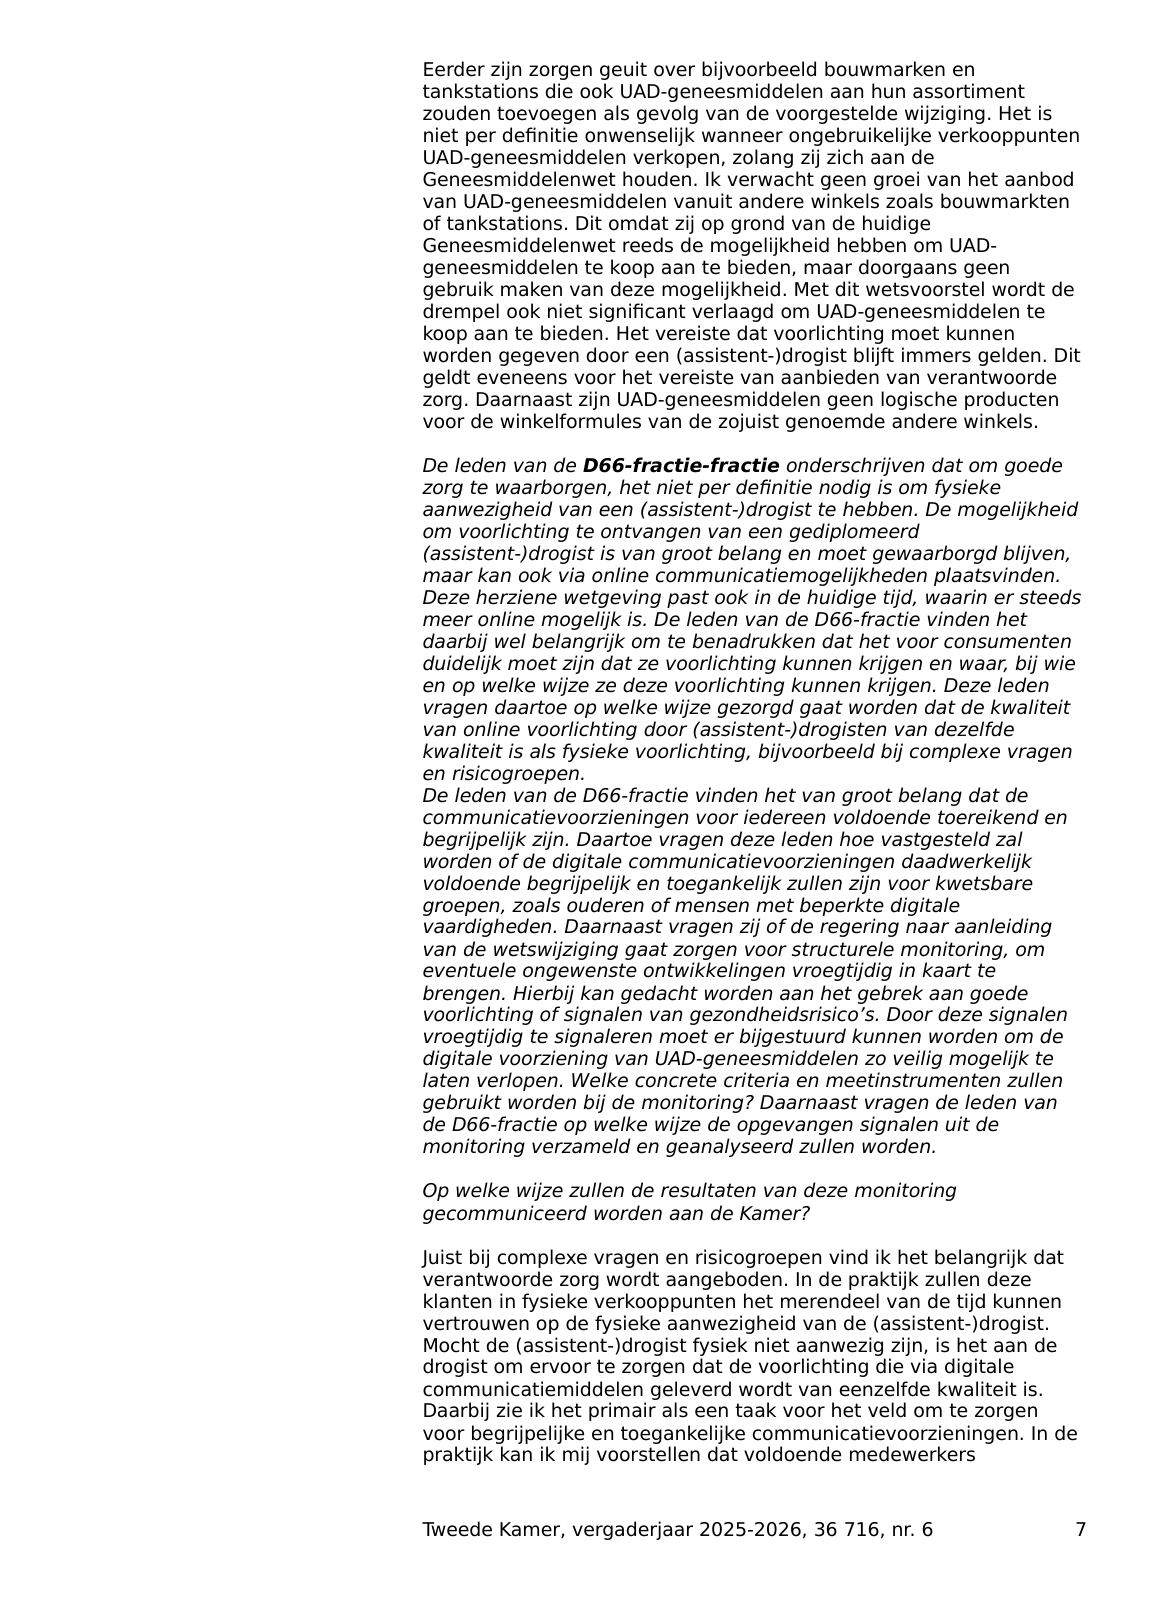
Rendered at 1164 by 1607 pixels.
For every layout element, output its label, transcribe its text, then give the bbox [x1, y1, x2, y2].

text Eerder zijn zorgen geuit over bijvoorbeeld bouwmarken en tankstations die ook UAD-geneesmiddelen aan hun assortiment zouden toevoegen als gevolg van de voorgestelde wijziging. Het is niet per definitie onwenselijk wanneer ongebruikelijke verkooppunten UAD-geneesmiddelen verkopen, zolang zij zich aan de Geneesmiddelenwet houden. Ik verwacht geen groei van het aanbod van UAD-geneesmiddelen vanuit andere winkels zoals bouwmarkten of tankstations. Dit omdat zij op grond van de huidige Geneesmiddelenwet reeds de mogelijkheid hebben om UAD-geneesmiddelen te koop aan te bieden, maar doorgaans geen gebruik maken van deze mogelijkheid. Met dit wetsvoorstel wordt de drempel ook niet significant verlaagd om UAD-geneesmiddelen te koop aan te bieden. Het vereiste dat voorlichting moet kunnen worden gegeven door een (assistent-)drogist blijft immers gelden. Dit geldt eveneens voor het vereiste van aanbieden van verantwoorde zorg. Daarnaast zijn UAD-geneesmiddelen geen logische producten voor de winkelformules van de zojuist genoemde andere winkels. [422, 59, 1087, 433]
text Op welke wijze zullen de resultaten van deze monitoring gecommuniceerd worden aan de Kamer? [422, 1180, 1087, 1224]
text De leden van de D66-fractie-fractie onderschrijven dat om goede zorg te waarborgen, het niet per definitie nodig is om fysieke aanwezigheid van een (assistent-)drogist te hebben. De mogelijkheid om voorlichting te ontvangen van een gediplomeerd (assistent-)drogist is van groot belang en moet gewaarborgd blijven, maar kan ook via online communicatiemogelijkheden plaatsvinden. Deze herziene wetgeving past ook in de huidige tijd, waarin er steeds meer online mogelijk is. De leden van de D66-fractie vinden het daarbij wel belangrijk om te benadrukken dat het voor consumenten duidelijk moet zijn dat ze voorlichting kunnen krijgen en waar, bij wie en op welke wijze ze deze voorlichting kunnen krijgen. Deze leden vragen daartoe op welke wijze gezorgd gaat worden dat de kwaliteit van online voorlichting door (assistent-)drogisten van dezelfde kwaliteit is als fysieke voorlichting, bijvoorbeeld bij complexe vragen en risicogroepen. [422, 455, 1087, 784]
text De leden van de D66-fractie vinden het van groot belang dat de communicatievoorzieningen voor iedereen voldoende toereikend en begrijpelijk zijn. Daartoe vragen deze leden hoe vastgesteld zal worden of de digitale communicatievoorzieningen daadwerkelijk voldoende begrijpelijk en toegankelijk zullen zijn voor kwetsbare groepen, zoals ouderen of mensen met beperkte digitale vaardigheden. Daarnaast vragen zij of de regering naar aanleiding van de wetswijziging gaat zorgen voor structurele monitoring, om eventuele ongewenste ontwikkelingen vroegtijdig in kaart te brengen. Hierbij kan gedacht worden aan het gebrek aan goede voorlichting of signalen van gezondheidsrisico’s. Door deze signalen vroegtijdig te signaleren moet er bijgestuurd kunnen worden om de digitale voorziening van UAD-geneesmiddelen zo veilig mogelijk te laten verlopen. Welke concrete criteria en meetinstrumenten zullen gebruikt worden bij de monitoring? Daarnaast vragen de leden van de D66-fractie op welke wijze de opgevangen signalen uit de monitoring verzameld en geanalyseerd zullen worden. [422, 784, 1087, 1158]
text Juist bij complexe vragen en risicogroepen vind ik het belangrijk dat verantwoorde zorg wordt aangeboden. In de praktijk zullen deze klanten in fysieke verkooppunten het merendeel van de tijd kunnen vertrouwen op de fysieke aanwezigheid van de (assistent-)drogist. Mocht de (assistent-)drogist fysiek niet aanwezig zijn, is het aan de drogist om ervoor te zorgen dat de voorlichting die via digitale communicatiemiddelen geleverd wordt van eenzelfde kwaliteit is. Daarbij zie ik het primair als een taak voor het veld om te zorgen voor begrijpelijke en toegankelijke communicatievoorzieningen. In de praktijk kan ik mij voorstellen dat voldoende medewerkers [422, 1247, 1087, 1466]
